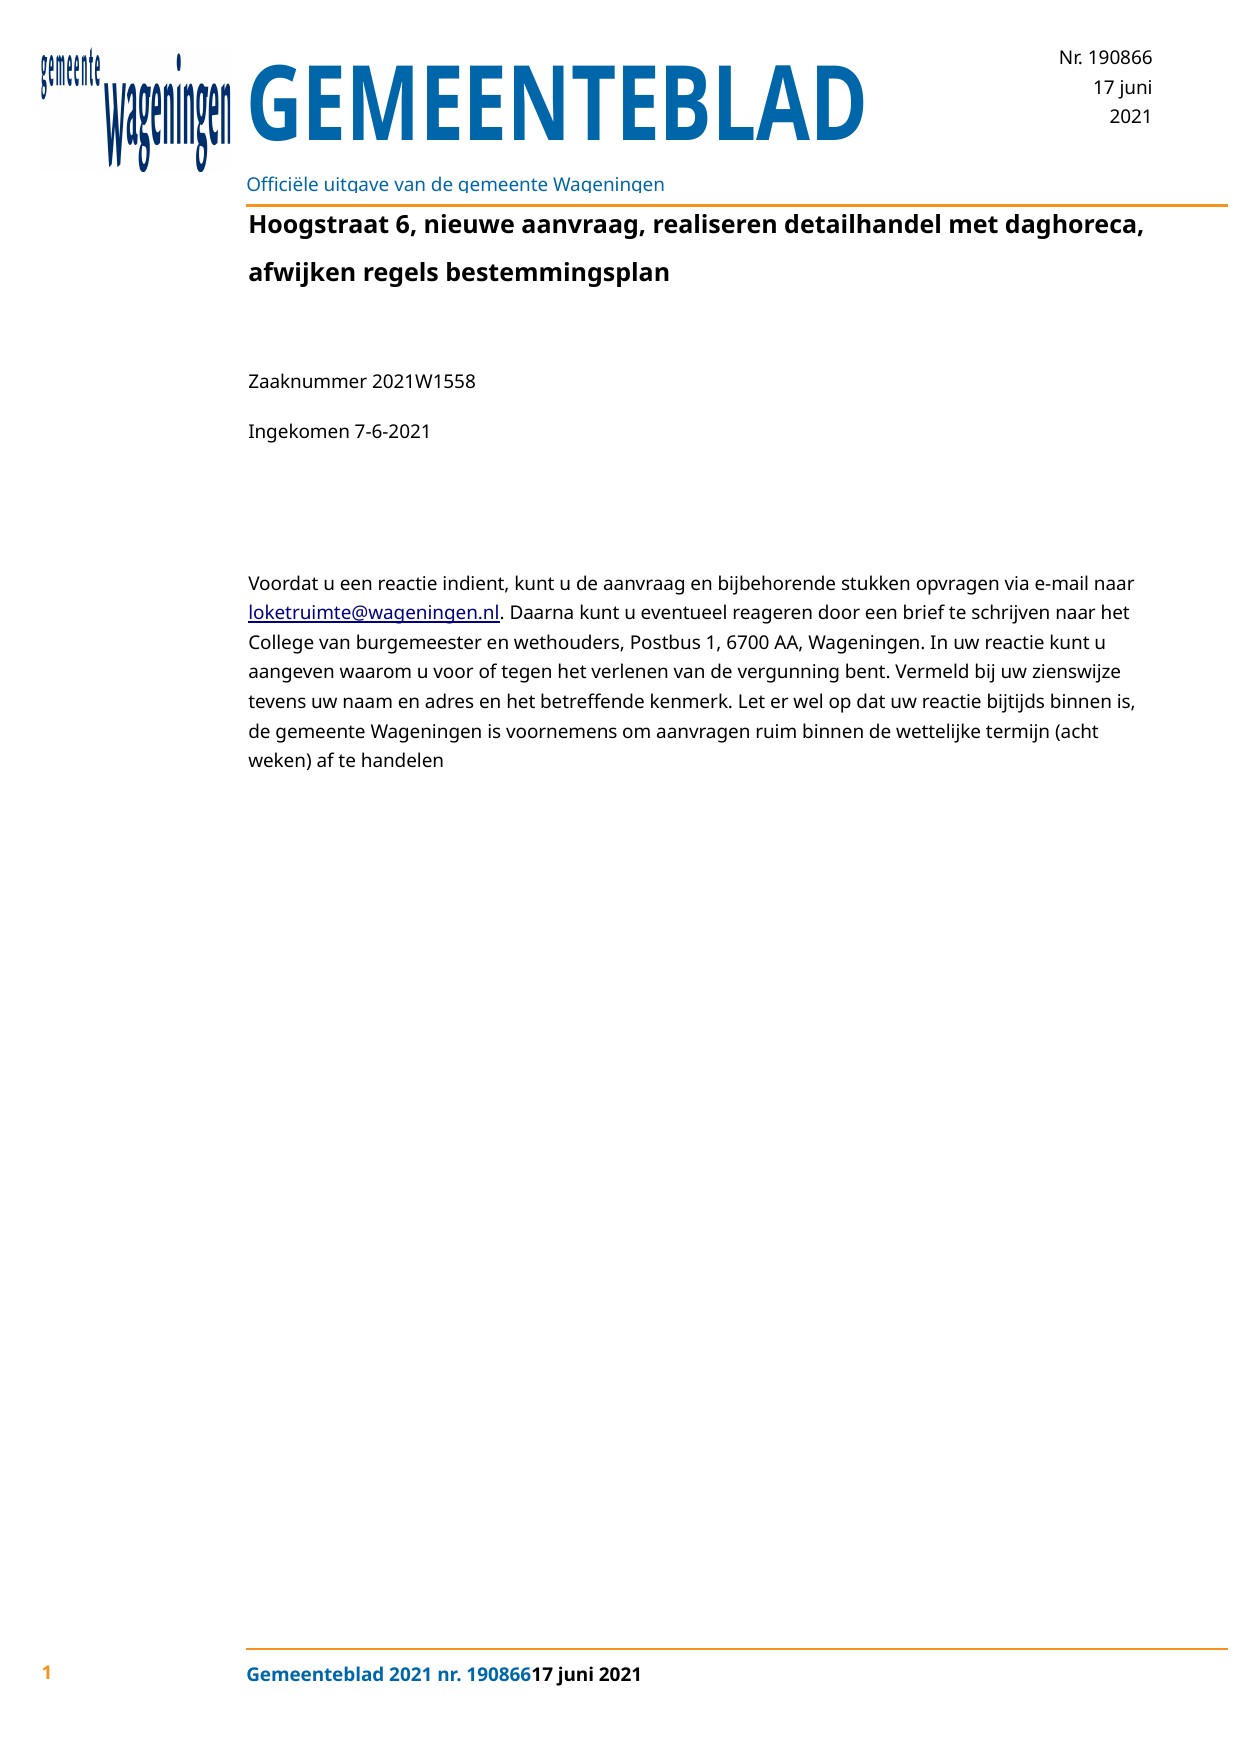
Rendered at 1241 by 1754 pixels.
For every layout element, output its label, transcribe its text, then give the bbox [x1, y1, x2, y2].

text Ingekomen 7-6-2021 [248, 419, 1152, 444]
text Voordat u een reactie indient, kunt u de aanvraag en bijbehorende stukken opvragen via e-mail naar loketruimte@wageningen.nl. Daarna kunt u eventueel reageren door een brief te schrijven naar het College van burgemeester en wethouders, Postbus 1, 6700 AA, Wageningen. In uw reactie kunt u aangeven waarom u voor of tegen het verlenen van de vergunning bent. Vermeld bij uw zienswijze tevens uw naam en adres en het betreffende kenmerk. Let er wel op dat uw reactie bijtijds binnen is, de gemeente Wageningen is voornemens om aanvragen ruim binnen de wettelijke termijn (acht weken) af te handelen [248, 570, 1152, 773]
text Zaaknummer 2021W1558 [248, 368, 1152, 394]
picture [41, 47, 231, 172]
text Hoogstraat 6, nieuwe aanvraag, realiseren detailhandel met daghoreca, afwijken regels bestemmingsplan [248, 207, 1152, 288]
